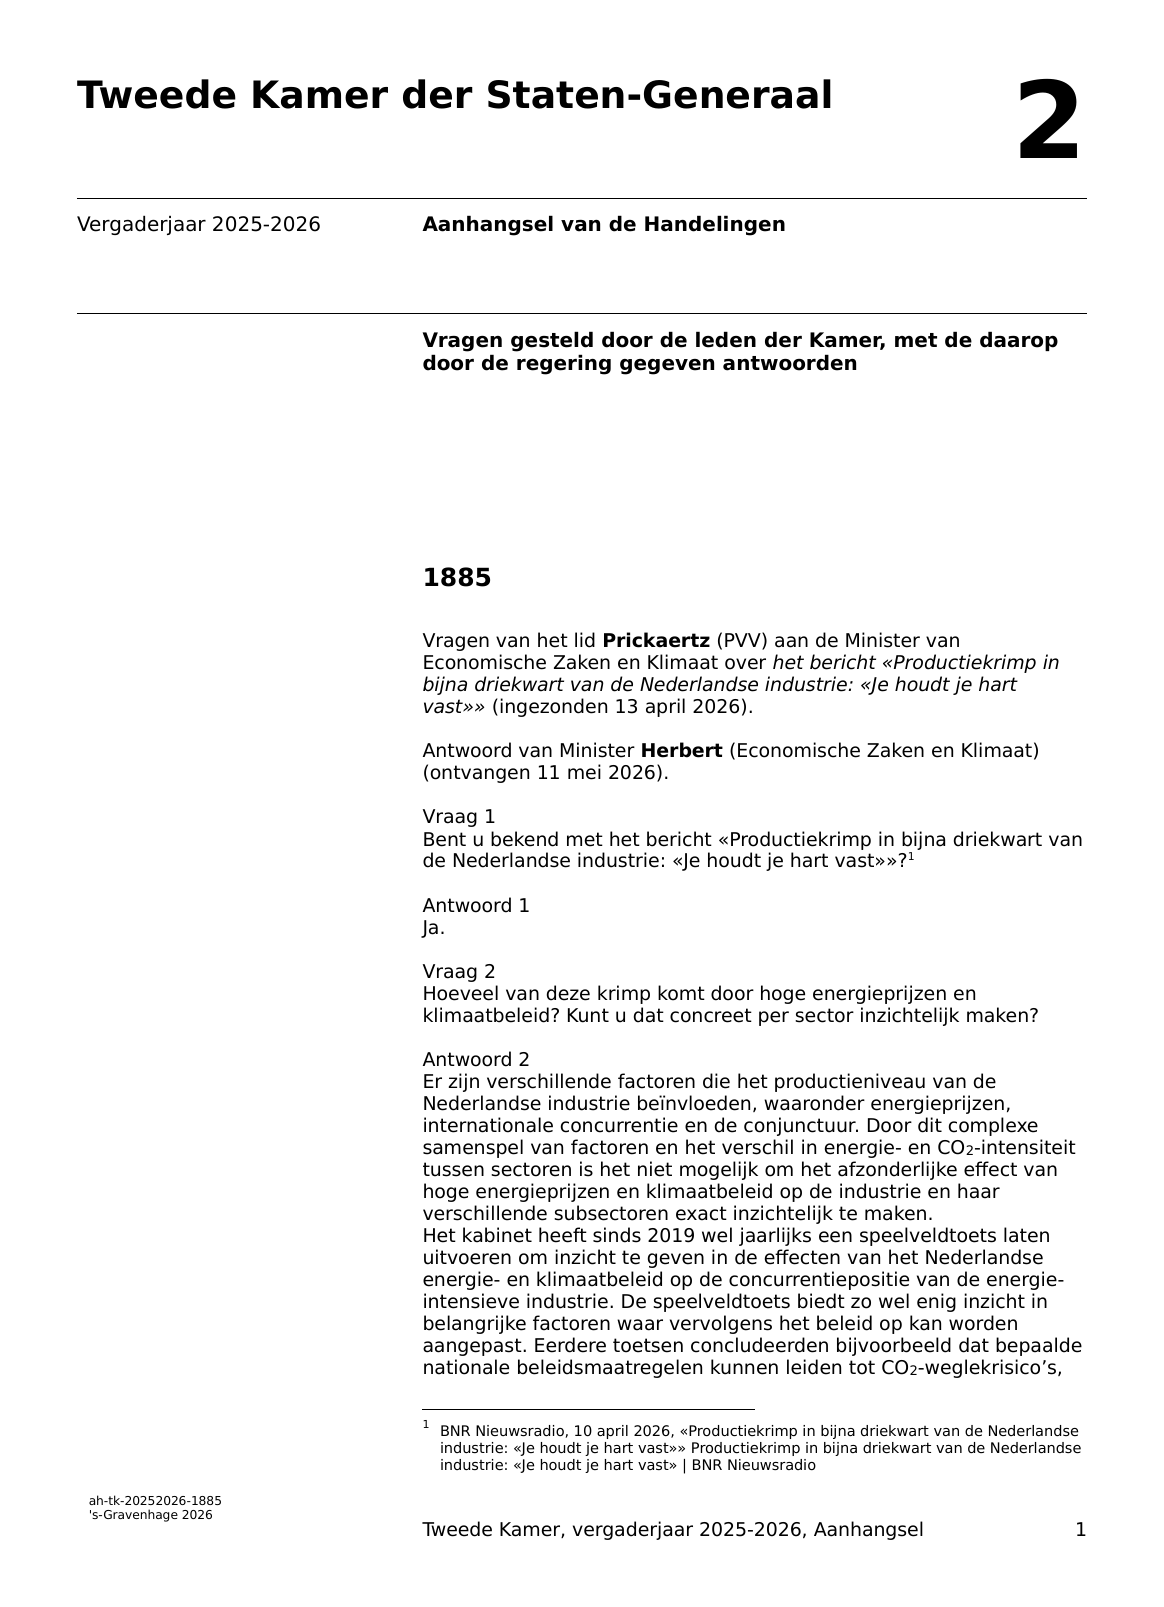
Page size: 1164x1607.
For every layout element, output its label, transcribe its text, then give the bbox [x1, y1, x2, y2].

text ah-tk-20252026-1885 [88, 1494, 323, 1508]
text Het kabinet heeft sinds 2019 wel jaarlijks een speelveldtoets laten uitvoeren om inzicht te geven in de effecten van het Nederlandse energie- en klimaatbeleid op de concurrentiepositie van de energie-intensieve industrie. De speelveldtoets biedt zo wel enig inzicht in belangrijke factoren waar vervolgens het beleid op kan worden aangepast. Eerdere toetsen concludeerden bijvoorbeeld dat bepaalde nationale beleidsmaatregelen kunnen leiden tot CO2-weglekrisico’s, [422, 1225, 1087, 1378]
text Hoeveel van deze krimp komt door hoge energieprijzen en klimaatbeleid? Kunt u dat concreet per sector inzichtelijk maken? [422, 983, 1087, 1027]
text Antwoord 2 [422, 1049, 1087, 1071]
text Antwoord 1 [422, 894, 1087, 917]
text 1885 [422, 563, 1087, 592]
table_cell [77, 314, 422, 375]
text Er zijn verschillende factoren die het productieniveau van de Nederlandse industrie beïnvloeden, waaronder energieprijzen, internationale concurrentie en de conjunctuur. Door dit complexe samenspel van factoren en het verschil in energie- en CO2-intensiteit tussen sectoren is het niet mogelijk om het afzonderlijke effect van hoge energieprijzen en klimaatbeleid op de industrie en haar verschillende subsectoren exact inzichtelijk te maken. [422, 1071, 1087, 1225]
table_header 2 [886, 59, 1087, 198]
text 's-Gravenhage 2026 [88, 1508, 323, 1522]
text Vraag 2 [422, 961, 1087, 983]
text BNR Nieuwsradio, 10 april 2026, «Productiekrimp in bijna driekwart van de Nederlandse industrie: «Je houdt je hart vast»» Productiekrimp in bijna driekwart van de Nederlandse industrie: «Je houdt je hart vast» | BNR Nieuwsradio [422, 1418, 1087, 1474]
table_cell Vragen gesteld door de leden der Kamer, met de daarop door de regering gegeven antwoorden [422, 314, 1087, 375]
table_cell Vergaderjaar 2025-2026 [77, 199, 422, 313]
text Bent u bekend met het bericht «Productiekrimp in bijna driekwart van de Nederlandse industrie: «Je houdt je hart vast»»? [422, 828, 1087, 872]
text Vragen van het lid Prickaertz (PVV) aan de Minister van Economische Zaken en Klimaat over het bericht «Productiekrimp in bijna driekwart van de Nederlandse industrie: «Je houdt je hart vast»» (ingezonden 13 april 2026). [422, 630, 1087, 718]
text Ja. [422, 917, 1087, 938]
text Antwoord van Minister Herbert (Economische Zaken en Klimaat) (ontvangen 11 mei 2026). [422, 740, 1087, 784]
table_header Tweede Kamer der Staten-Generaal [77, 59, 886, 198]
text Vraag 1 [422, 806, 1087, 828]
table_cell Aanhangsel van de Handelingen [422, 199, 1087, 313]
